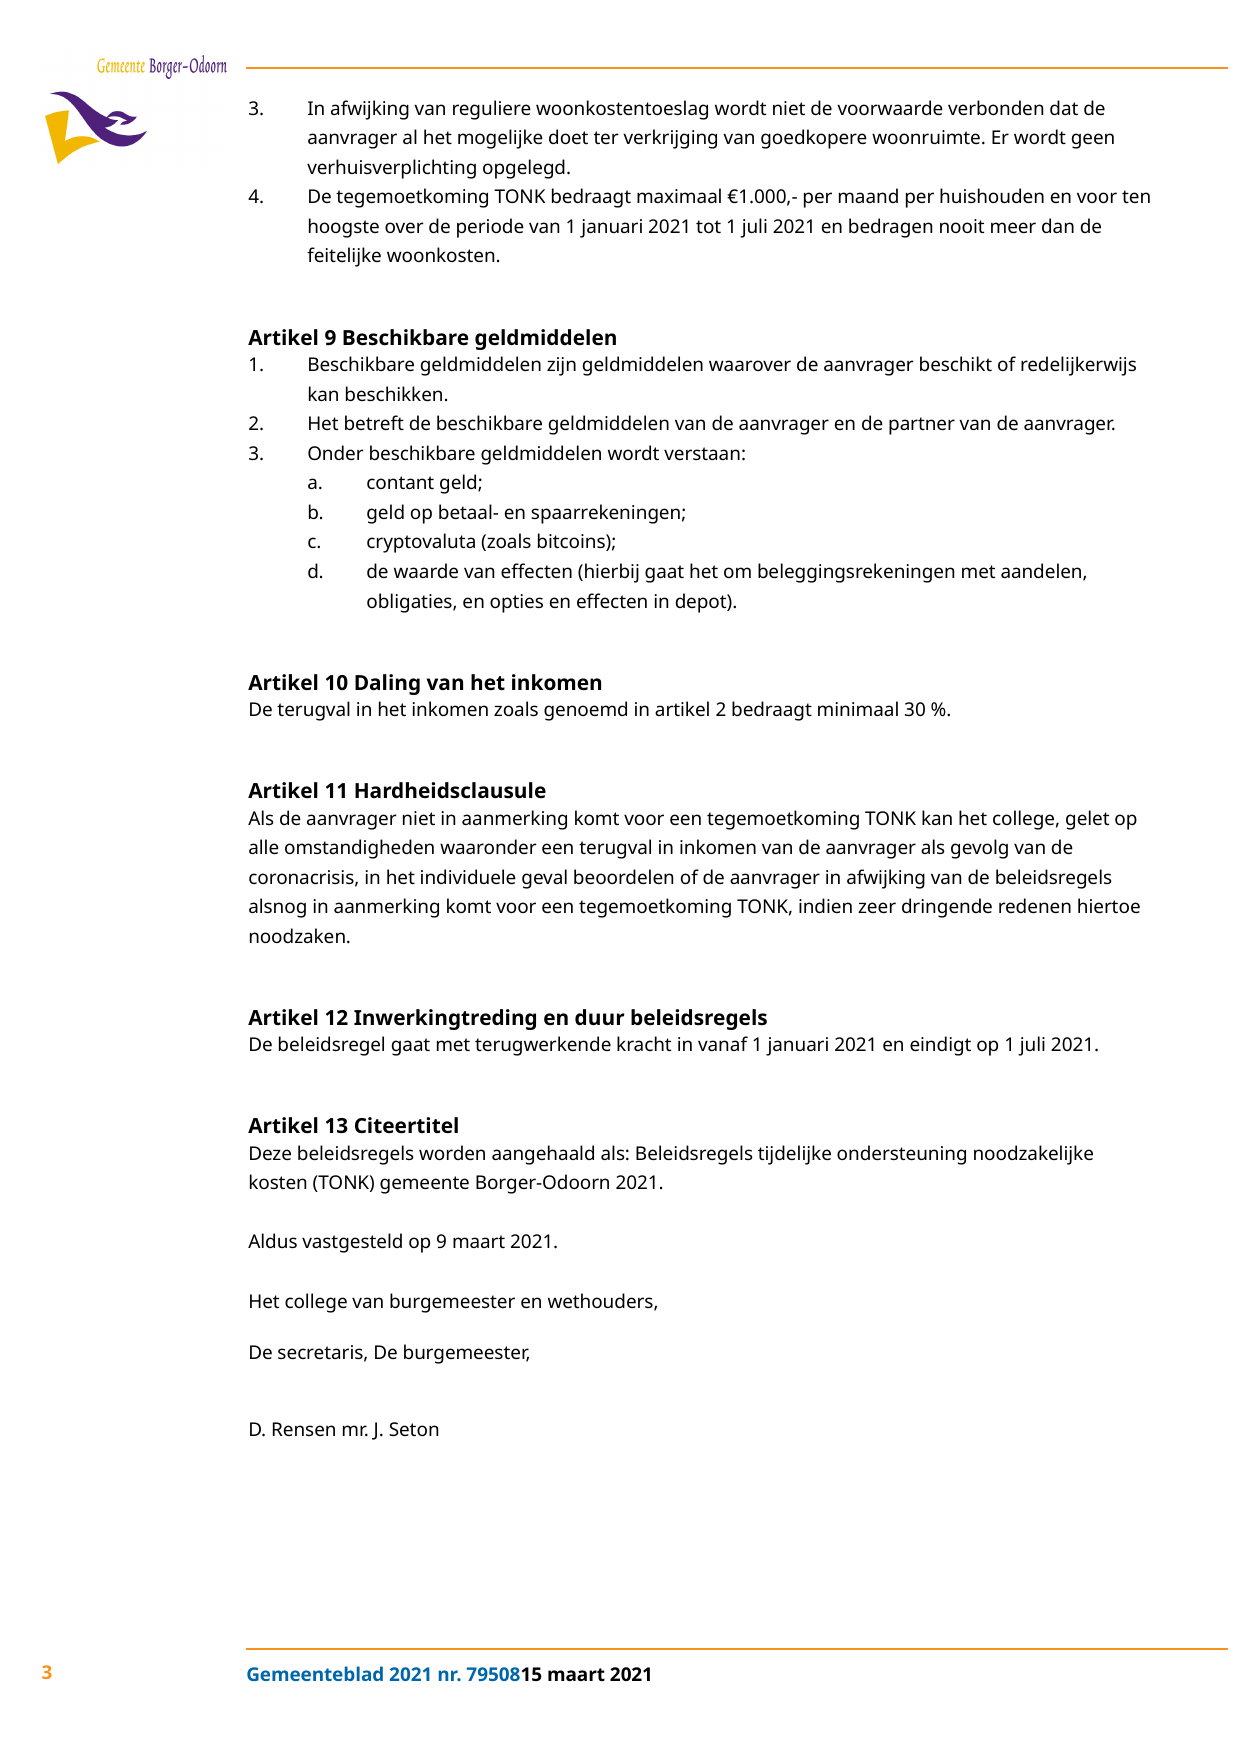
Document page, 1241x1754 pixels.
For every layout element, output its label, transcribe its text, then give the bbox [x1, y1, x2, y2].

text Artikel 10 Daling van het inkomen [248, 668, 1152, 696]
list geld op betaal- en spaarrekeningen; [307, 499, 1152, 525]
text Artikel 9 Beschikbare geldmiddelen [248, 323, 1152, 351]
list De tegemoetkoming TONK bedraagt maximaal €1.000,- per maand per huishouden en voor ten hoogste over de periode van 1 januari 2021 tot 1 juli 2021 en bedragen nooit meer dan de feitelijke woonkosten. [248, 183, 1152, 268]
list contant geld; [307, 469, 1152, 495]
text Als de aanvrager niet in aanmerking komt voor een tegemoetkoming TONK kan het college, gelet op alle omstandigheden waaronder een terugval in inkomen van de aanvrager als gevolg van de coronacrisis, in het individuele geval beoordelen of de aanvrager in afwijking van de beleidsregels alsnog in aanmerking komt voor een tegemoetkoming TONK, indien zeer dringende redenen hiertoe noodzaken. [248, 805, 1152, 949]
list Onder beschikbare geldmiddelen wordt verstaan: [248, 440, 1152, 466]
list In afwijking van reguliere woonkostentoeslag wordt niet de voorwaarde verbonden dat de aanvrager al het mogelijke doet ter verkrijging van goedkopere woonruimte. Er wordt geen verhuisverplichting opgelegd. [248, 95, 1152, 180]
text Artikel 12 Inwerkingtreding en duur beleidsregels [248, 1003, 1152, 1031]
text Deze beleidsregels worden aangehaald als: Beleidsregels tijdelijke ondersteuning noodzakelijke kosten (TONK) gemeente Borger-Odoorn 2021. [248, 1140, 1152, 1195]
text De secretaris, De burgemeester, [248, 1339, 1152, 1365]
text Artikel 13 Citeertitel [248, 1111, 1152, 1140]
list Het betreft de beschikbare geldmiddelen van de aanvrager en de partner van de aanvrager. [248, 410, 1152, 436]
text Het college van burgemeester en wethouders, [248, 1288, 1152, 1313]
text Aldus vastgesteld op 9 maart 2021. [248, 1229, 1152, 1254]
text Artikel 11 Hardheidsclausule [248, 776, 1152, 805]
picture [41, 47, 231, 172]
text D. Rensen mr. J. Seton [248, 1416, 1152, 1442]
list Beschikbare geldmiddelen zijn geldmiddelen waarover de aanvrager beschikt of redelijkerwijs kan beschikken. [248, 351, 1152, 406]
text De terugval in het inkomen zoals genoemd in artikel 2 bedraagt minimaal 30 %. [248, 696, 1152, 722]
text De beleidsregel gaat met terugwerkende kracht in vanaf 1 januari 2021 en eindigt op 1 juli 2021. [248, 1031, 1152, 1057]
list cryptovaluta (zoals bitcoins); [307, 529, 1152, 554]
list de waarde van effecten (hierbij gaat het om beleggingsrekeningen met aandelen, obligaties, en opties en effecten in depot). [307, 558, 1152, 613]
